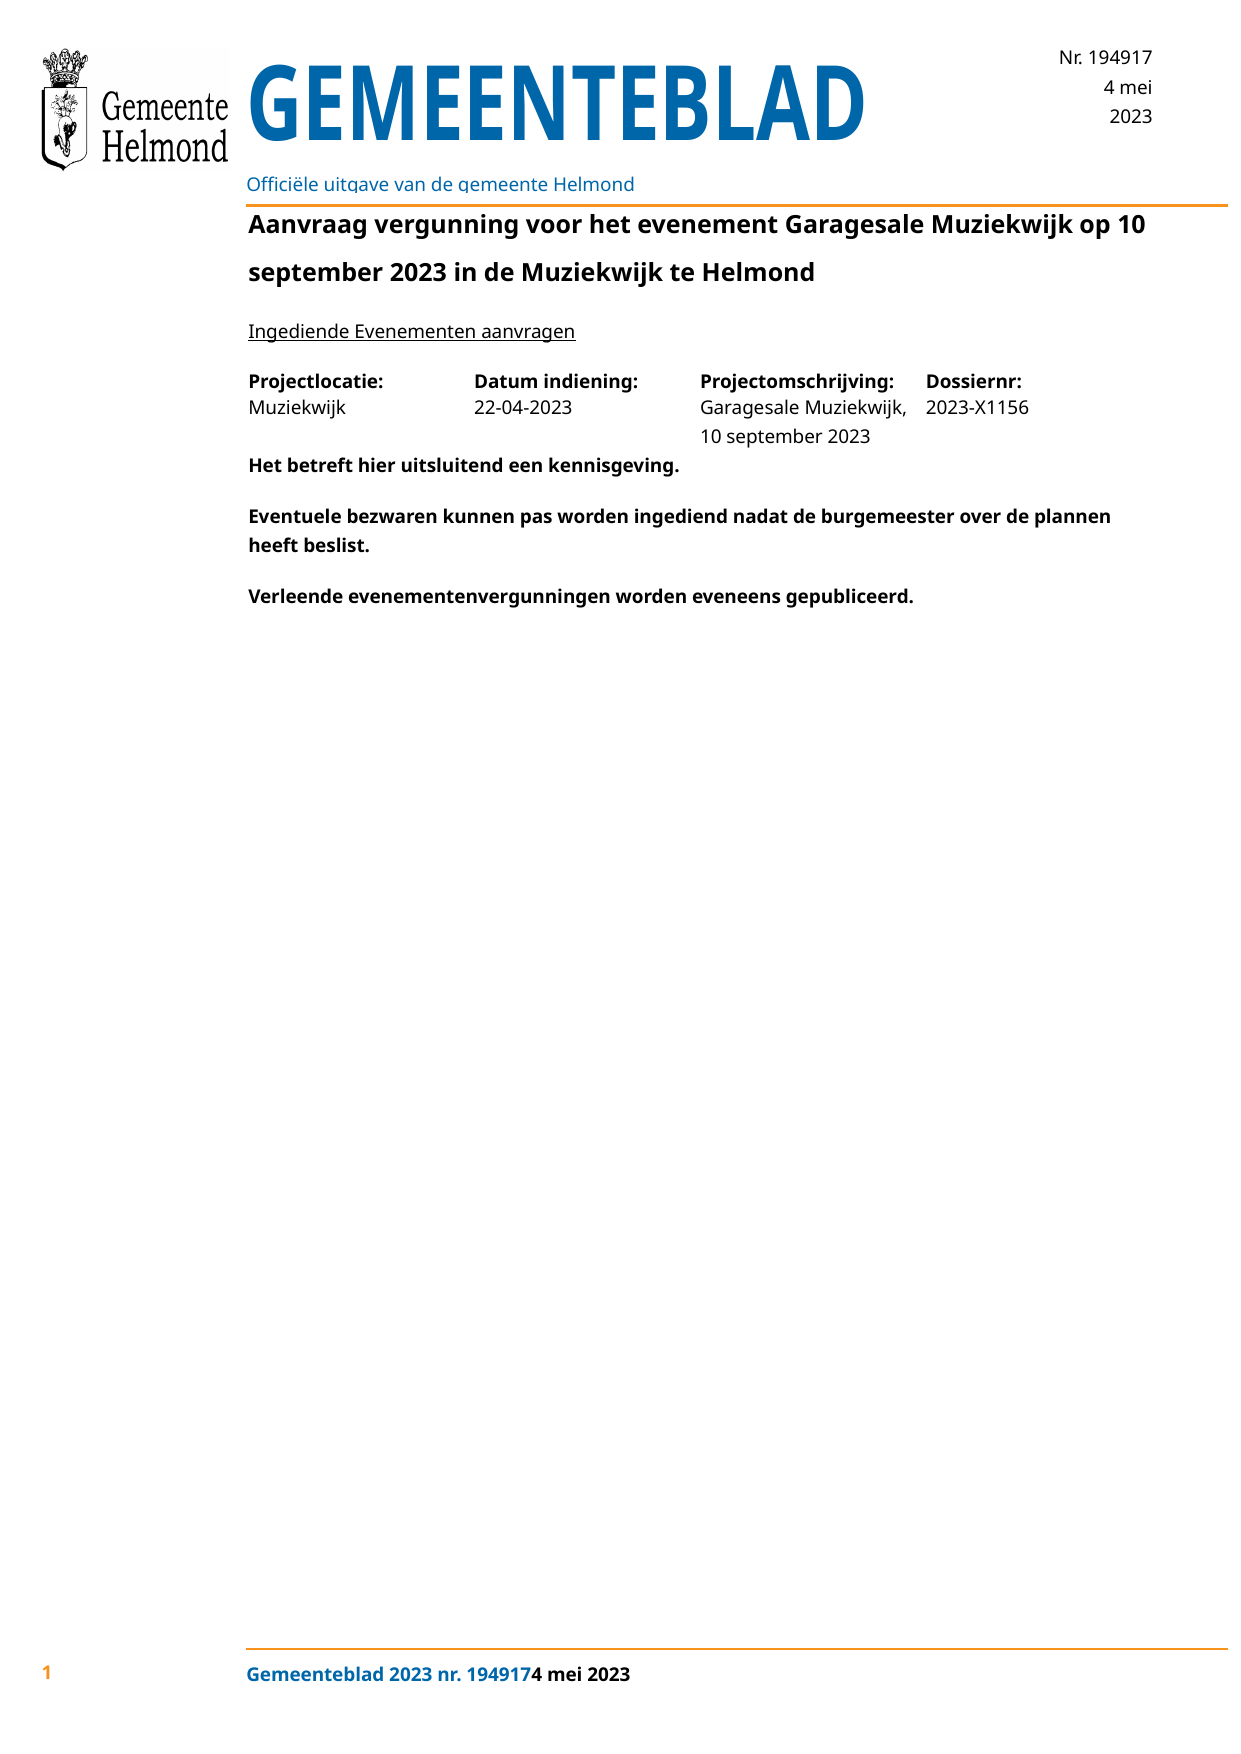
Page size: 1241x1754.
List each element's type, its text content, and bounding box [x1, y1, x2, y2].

table_cell 22-04-2023 [474, 394, 700, 449]
table_cell 2023-X1156 [926, 394, 1152, 449]
table_header Projectlocatie: [248, 369, 474, 394]
text Aanvraag vergunning voor het evenement Garagesale Muziekwijk op 10 september 2023 in de Muziekwijk te Helmond [248, 207, 1152, 288]
picture [41, 47, 231, 172]
text Verleende evenementenvergunningen worden eveneens gepubliceerd. [248, 583, 1152, 609]
table_cell Garagesale Muziekwijk, 10 september 2023 [700, 394, 926, 449]
text Het betreft hier uitsluitend een kennisgeving. [248, 453, 1152, 478]
table_header Projectomschrijving: [700, 369, 926, 394]
table_header Dossiernr: [926, 369, 1152, 394]
table_header Datum indiening: [474, 369, 700, 394]
table_cell Muziekwijk [248, 394, 474, 449]
text Eventuele bezwaren kunnen pas worden ingediend nadat de burgemeester over de plannen heeft beslist. [248, 503, 1152, 558]
text Ingediende Evenementen aanvragen [248, 318, 1152, 344]
